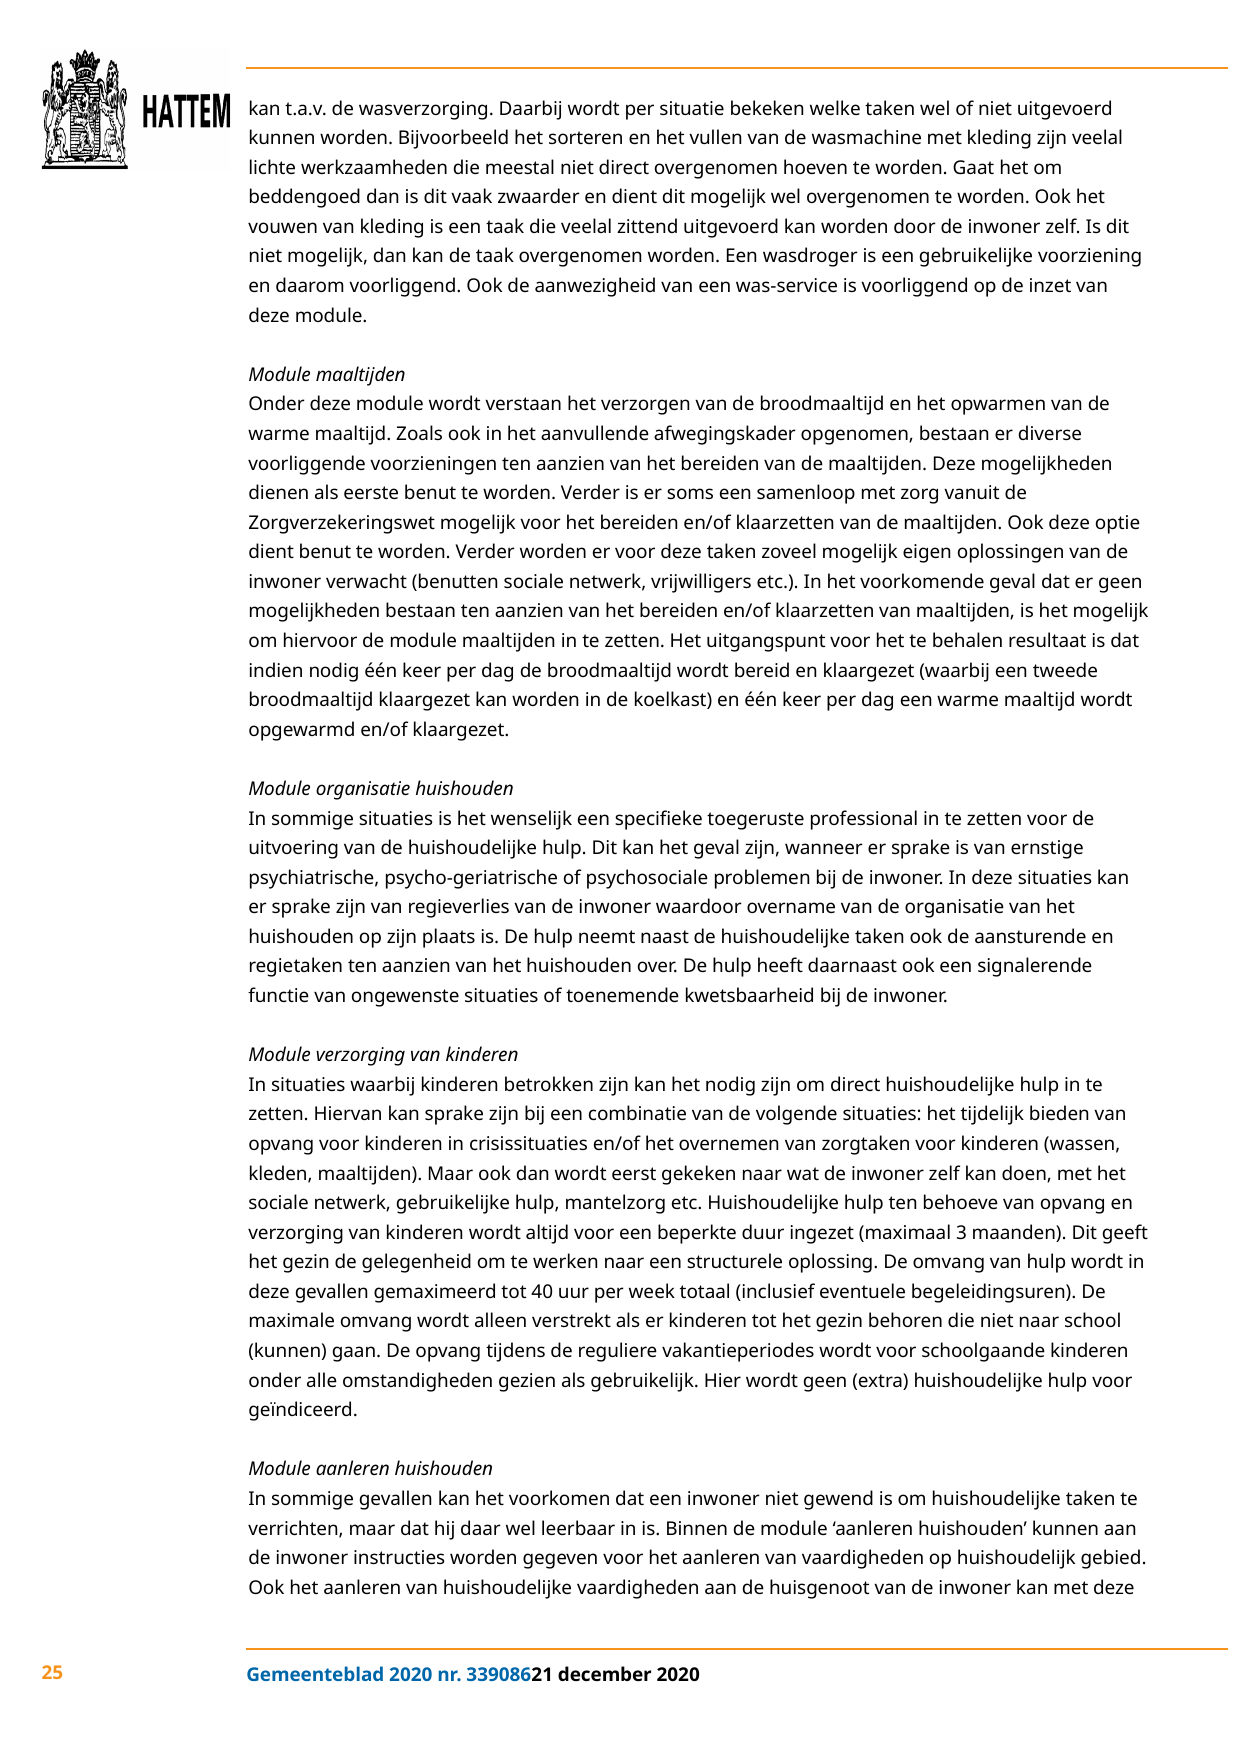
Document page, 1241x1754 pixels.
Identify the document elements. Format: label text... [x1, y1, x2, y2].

text Module maaltijden [248, 361, 1152, 387]
text Module verzorging van kinderen [248, 1041, 1152, 1067]
text In sommige situaties is het wenselijk een specifieke toegeruste professional in te zetten voor de uitvoering van de huishoudelijke hulp. Dit kan het geval zijn, wanneer er sprake is van ernstige psychiatrische, psycho-geriatrische of psychosociale problemen bij de inwoner. In deze situaties kan er sprake zijn van regieverlies van de inwoner waardoor overname van de organisatie van het huishouden op zijn plaats is. De hulp neemt naast de huishoudelijke taken ook de aansturende en regietaken ten aanzien van het huishouden over. De hulp heeft daarnaast ook een signalerende functie van ongewenste situaties of toenemende kwetsbaarheid bij de inwoner. [248, 805, 1152, 1008]
text In sommige gevallen kan het voorkomen dat een inwoner niet gewend is om huishoudelijke taken te verrichten, maar dat hij daar wel leerbaar in is. Binnen de module ‘aanleren huishouden’ kunnen aan de inwoner instructies worden gegeven voor het aanleren van vaardigheden op huishoudelijk gebied. Ook het aanleren van huishoudelijke vaardigheden aan de huisgenoot van de inwoner kan met deze [248, 1485, 1152, 1600]
text Onder deze module wordt verstaan het verzorgen van de broodmaaltijd en het opwarmen van de warme maaltijd. Zoals ook in het aanvullende afwegingskader opgenomen, bestaan er diverse voorliggende voorzieningen ten aanzien van het bereiden van de maaltijden. Deze mogelijkheden dienen als eerste benut te worden. Verder is er soms een samenloop met zorg vanuit de Zorgverzekeringswet mogelijk voor het bereiden en/of klaarzetten van de maaltijden. Ook deze optie dient benut te worden. Verder worden er voor deze taken zoveel mogelijk eigen oplossingen van de inwoner verwacht (benutten sociale netwerk, vrijwilligers etc.). In het voorkomende geval dat er geen mogelijkheden bestaan ten aanzien van het bereiden en/of klaarzetten van maaltijden, is het mogelijk om hiervoor de module maaltijden in te zetten. Het uitgangspunt voor het te behalen resultaat is dat indien nodig één keer per dag de broodmaaltijd wordt bereid en klaargezet (waarbij een tweede broodmaaltijd klaargezet kan worden in de koelkast) en één keer per dag een warme maaltijd wordt opgewarmd en/of klaargezet. [248, 391, 1152, 742]
text kan t.a.v. de wasverzorging. Daarbij wordt per situatie bekeken welke taken wel of niet uitgevoerd kunnen worden. Bijvoorbeeld het sorteren en het vullen van de wasmachine met kleding zijn veelal lichte werkzaamheden die meestal niet direct overgenomen hoeven te worden. Gaat het om beddengoed dan is dit vaak zwaarder en dient dit mogelijk wel overgenomen te worden. Ook het vouwen van kleding is een taak die veelal zittend uitgevoerd kan worden door de inwoner zelf. Is dit niet mogelijk, dan kan de taak overgenomen worden. Een wasdroger is een gebruikelijke voorziening en daarom voorliggend. Ook de aanwezigheid van een was-service is voorliggend op de inzet van deze module. [248, 95, 1152, 328]
text Module aanleren huishouden [248, 1456, 1152, 1481]
text Module organisatie huishouden [248, 775, 1152, 801]
picture [41, 47, 231, 172]
text In situaties waarbij kinderen betrokken zijn kan het nodig zijn om direct huishoudelijke hulp in te zetten. Hiervan kan sprake zijn bij een combinatie van de volgende situaties: het tijdelijk bieden van opvang voor kinderen in crisissituaties en/of het overnemen van zorgtaken voor kinderen (wassen, kleden, maaltijden). Maar ook dan wordt eerst gekeken naar wat de inwoner zelf kan doen, met het sociale netwerk, gebruikelijke hulp, mantelzorg etc. Huishoudelijke hulp ten behoeve van opvang en verzorging van kinderen wordt altijd voor een beperkte duur ingezet (maximaal 3 maanden). Dit geeft het gezin de gelegenheid om te werken naar een structurele oplossing. De omvang van hulp wordt in deze gevallen gemaximeerd tot 40 uur per week totaal (inclusief eventuele begeleidingsuren). De maximale omvang wordt alleen verstrekt als er kinderen tot het gezin behoren die niet naar school (kunnen) gaan. De opvang tijdens de reguliere vakantieperiodes wordt voor schoolgaande kinderen onder alle omstandigheden gezien als gebruikelijk. Hier wordt geen (extra) huishoudelijke hulp voor geïndiceerd. [248, 1071, 1152, 1422]
